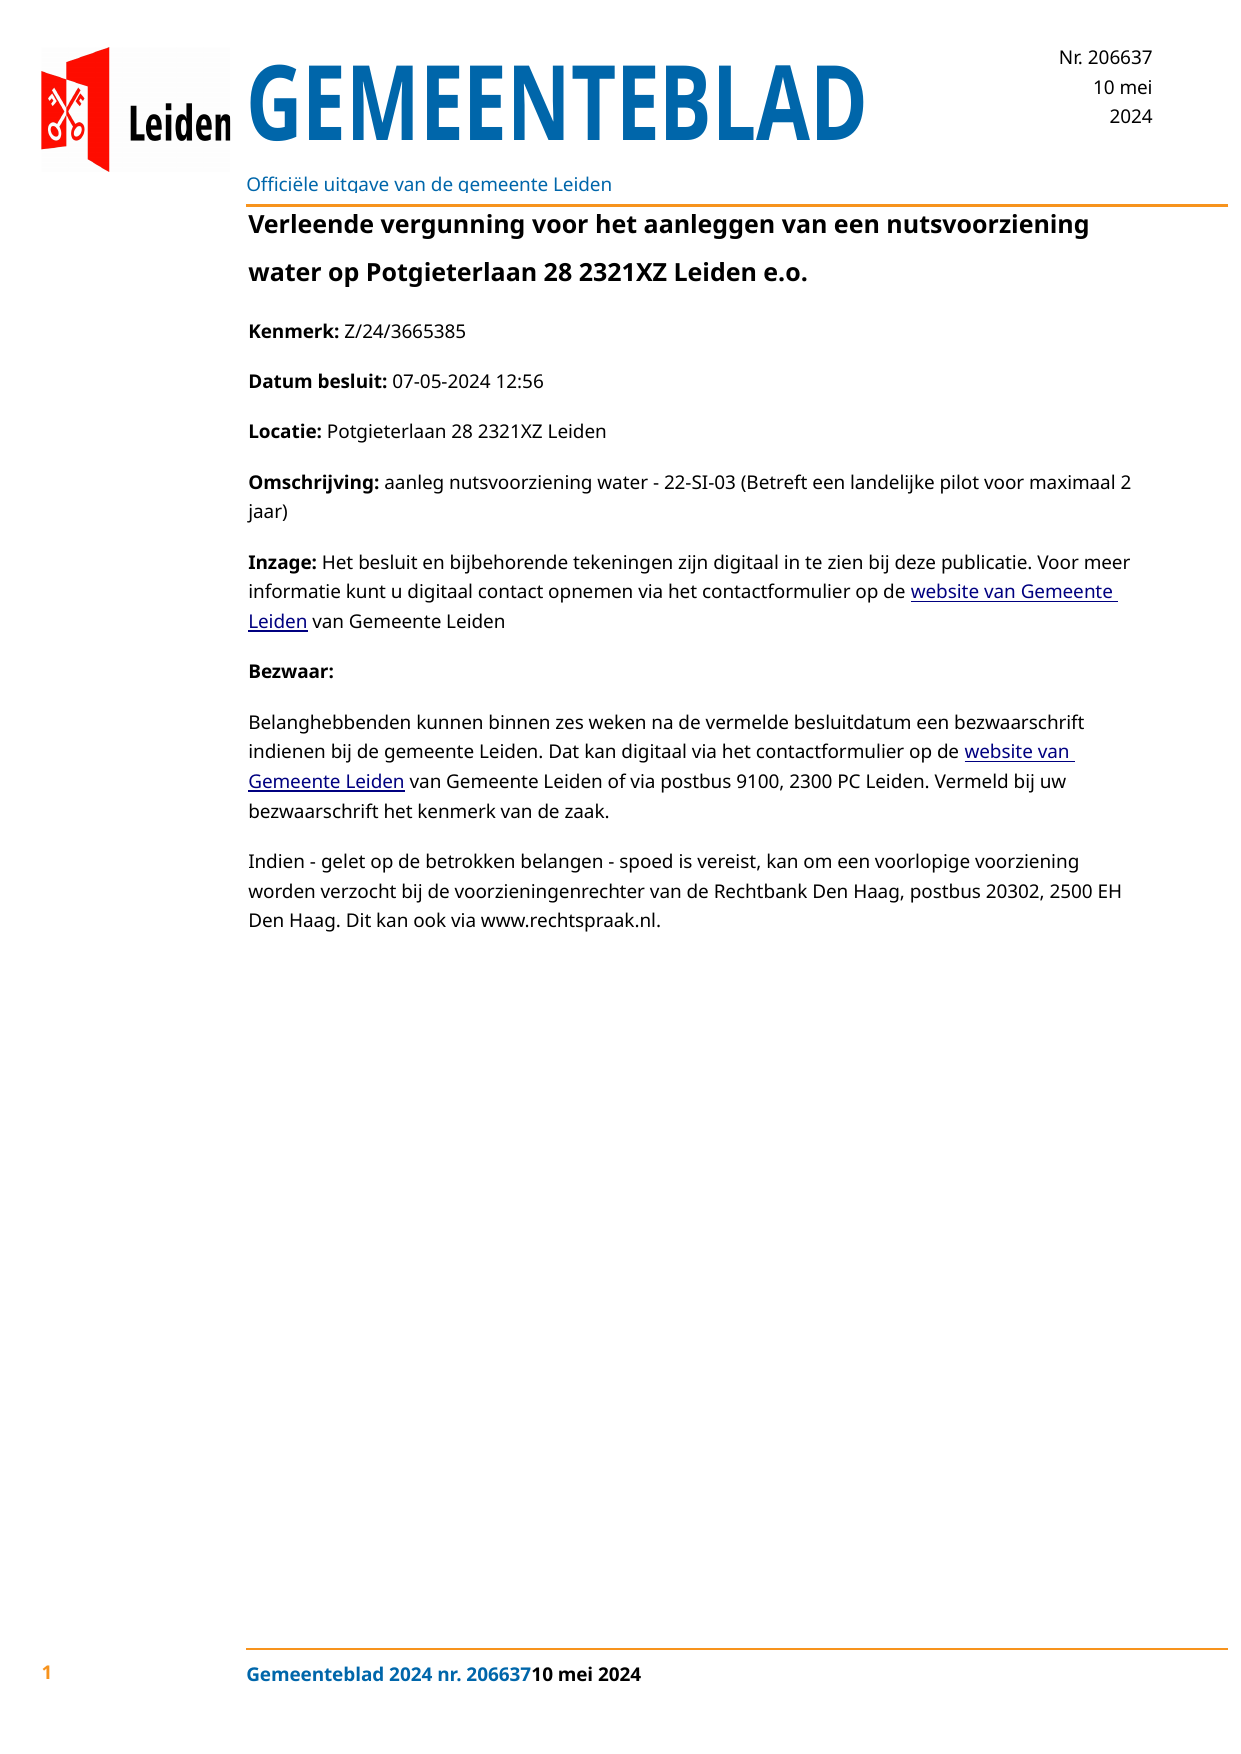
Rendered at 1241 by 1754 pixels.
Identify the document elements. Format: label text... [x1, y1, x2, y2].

text Datum besluit: 07-05-2024 12:56 [248, 368, 1152, 394]
picture [41, 47, 231, 172]
text Indien - gelet op de betrokken belangen - spoed is vereist, kan om een voorlopige voorziening worden verzocht bij de voorzieningenrechter van de Rechtbank Den Haag, postbus 20302, 2500 EH Den Haag. Dit kan ook via www.rechtspraak.nl. [248, 848, 1152, 933]
text Bezwaar: [248, 659, 1152, 684]
text Locatie: Potgieterlaan 28 2321XZ Leiden [248, 419, 1152, 444]
text Inzage: Het besluit en bijbehorende tekeningen zijn digitaal in te zien bij deze publicatie. Voor meer informatie kunt u digitaal contact opnemen via het contactformulier op de website van Gemeente Leiden van Gemeente Leiden [248, 549, 1152, 634]
text Belanghebbenden kunnen binnen zes weken na de vermelde besluitdatum een bezwaarschrift indienen bij de gemeente Leiden. Dat kan digitaal via het contactformulier op de website van Gemeente Leiden van Gemeente Leiden of via postbus 9100, 2300 PC Leiden. Vermeld bij uw bezwaarschrift het kenmerk van de zaak. [248, 709, 1152, 824]
text Kenmerk: Z/24/3665385 [248, 318, 1152, 344]
text Verleende vergunning voor het aanleggen van een nutsvoorziening water op Potgieterlaan 28 2321XZ Leiden e.o. [248, 207, 1152, 288]
text Omschrijving: aanleg nutsvoorziening water - 22-SI-03 (Betreft een landelijke pilot voor maximaal 2 jaar) [248, 469, 1152, 524]
